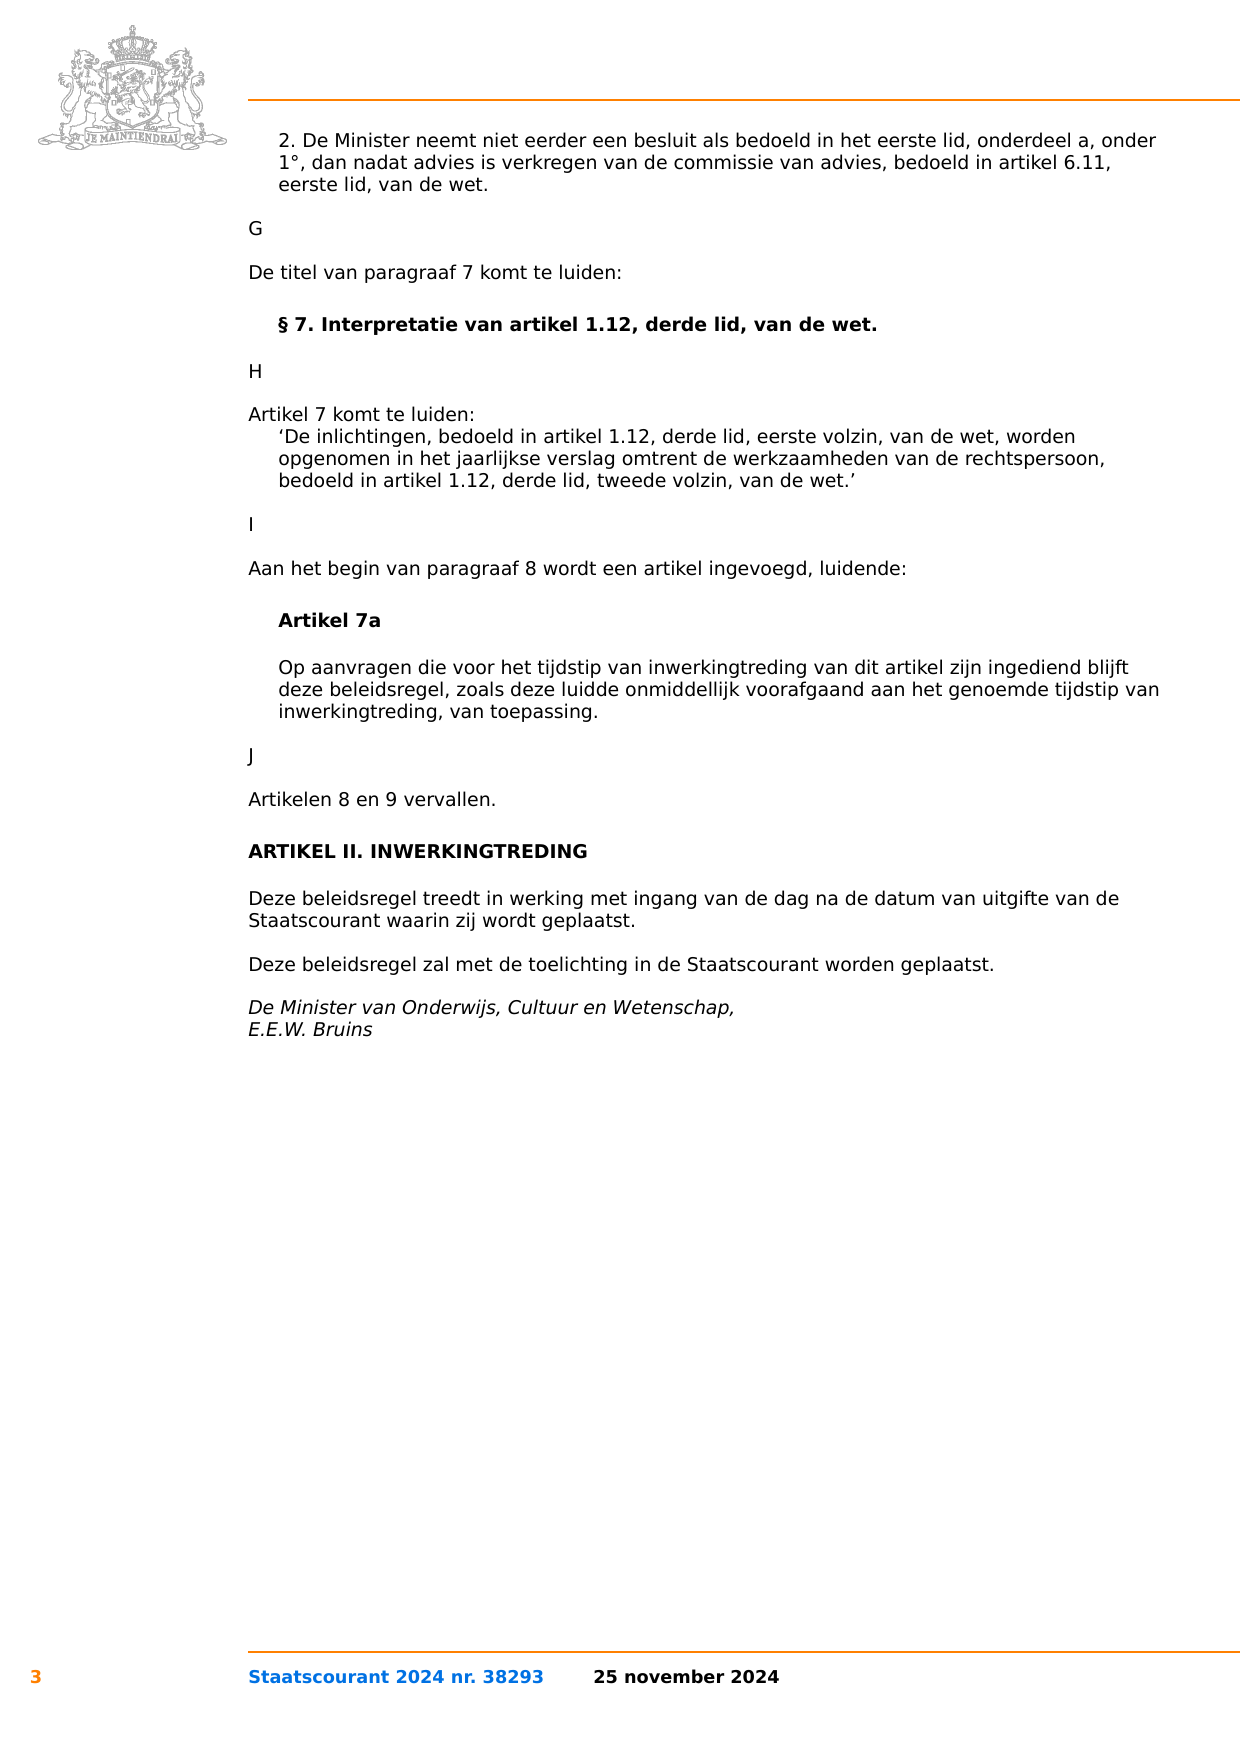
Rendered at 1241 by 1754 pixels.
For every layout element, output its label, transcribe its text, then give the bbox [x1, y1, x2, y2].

text G [248, 218, 1163, 240]
text Artikel 7 komt te luiden: [248, 404, 1163, 426]
subtitle Artikel 7a [278, 610, 1163, 632]
text De Minister van Onderwijs, Cultuur en Wetenschap, E.E.W. Bruins [248, 997, 1163, 1041]
text H [248, 361, 1163, 382]
text Deze beleidsregel zal met de toelichting in de Staatscourant worden geplaatst. [248, 953, 1163, 975]
text J [248, 745, 1163, 767]
text Aan het begin van paragraaf 8 wordt een artikel ingevoegd, luidende: [248, 558, 1163, 580]
subtitle ARTIKEL II. INWERKINGTREDING [248, 841, 1163, 863]
text Deze beleidsregel treedt in werking met ingang van de dag na de datum van uitgifte van de Staatscourant waarin zij wordt geplaatst. [248, 888, 1163, 932]
text Op aanvragen die voor het tijdstip van inwerkingtreding van dit artikel zijn ingediend blijft deze beleidsregel, zoals deze luidde onmiddellijk voorafgaand aan het genoemde tijdstip van inwerkingtreding, van toepassing. [278, 657, 1163, 723]
text 2. De Minister neemt niet eerder een besluit als bedoeld in het eerste lid, onderdeel a, onder 1°, dan nadat advies is verkregen van de commissie van advies, bedoeld in artikel 6.11, eerste lid, van de wet. [278, 130, 1163, 196]
text Artikelen 8 en 9 vervallen. [248, 789, 1163, 811]
text I [248, 514, 1163, 536]
subtitle § 7. Interpretatie van artikel 1.12, derde lid, van de wet. [278, 313, 1163, 336]
text De titel van paragraaf 7 komt te luiden: [248, 262, 1163, 283]
text ‘De inlichtingen, bedoeld in artikel 1.12, derde lid, eerste volzin, van de wet, worden opgenomen in het jaarlijkse verslag omtrent de werkzaamheden van de rechtspersoon, bedoeld in artikel 1.12, derde lid, tweede volzin, van de wet.’ [278, 426, 1163, 492]
picture [38, 25, 227, 150]
